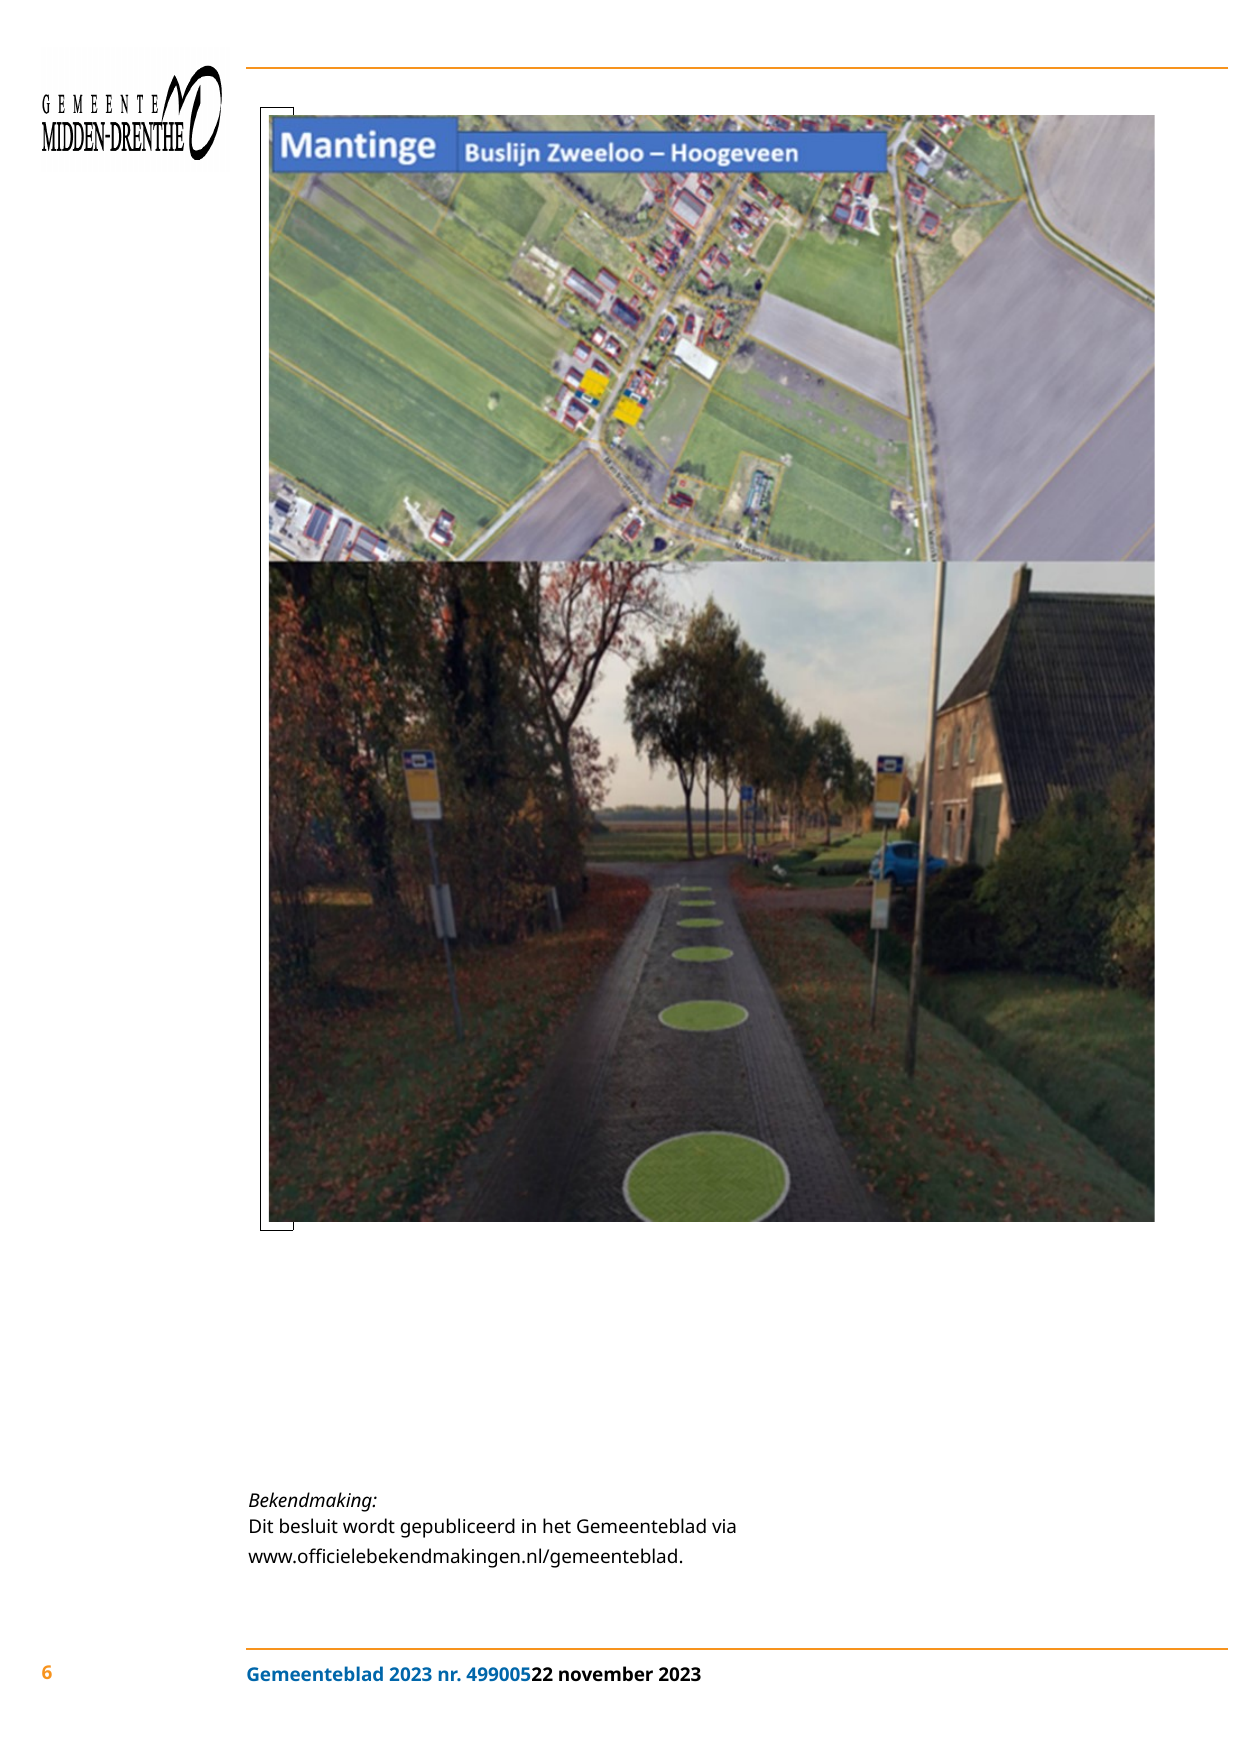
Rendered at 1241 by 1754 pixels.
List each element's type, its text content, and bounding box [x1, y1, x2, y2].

text Dit besluit wordt gepubliceerd in het Gemeenteblad via www.officielebekendmakingen.nl/gemeenteblad. [248, 1513, 1152, 1568]
text Bekendmaking: [248, 1487, 1152, 1513]
picture [41, 47, 231, 172]
picture [268, 115, 1155, 1222]
